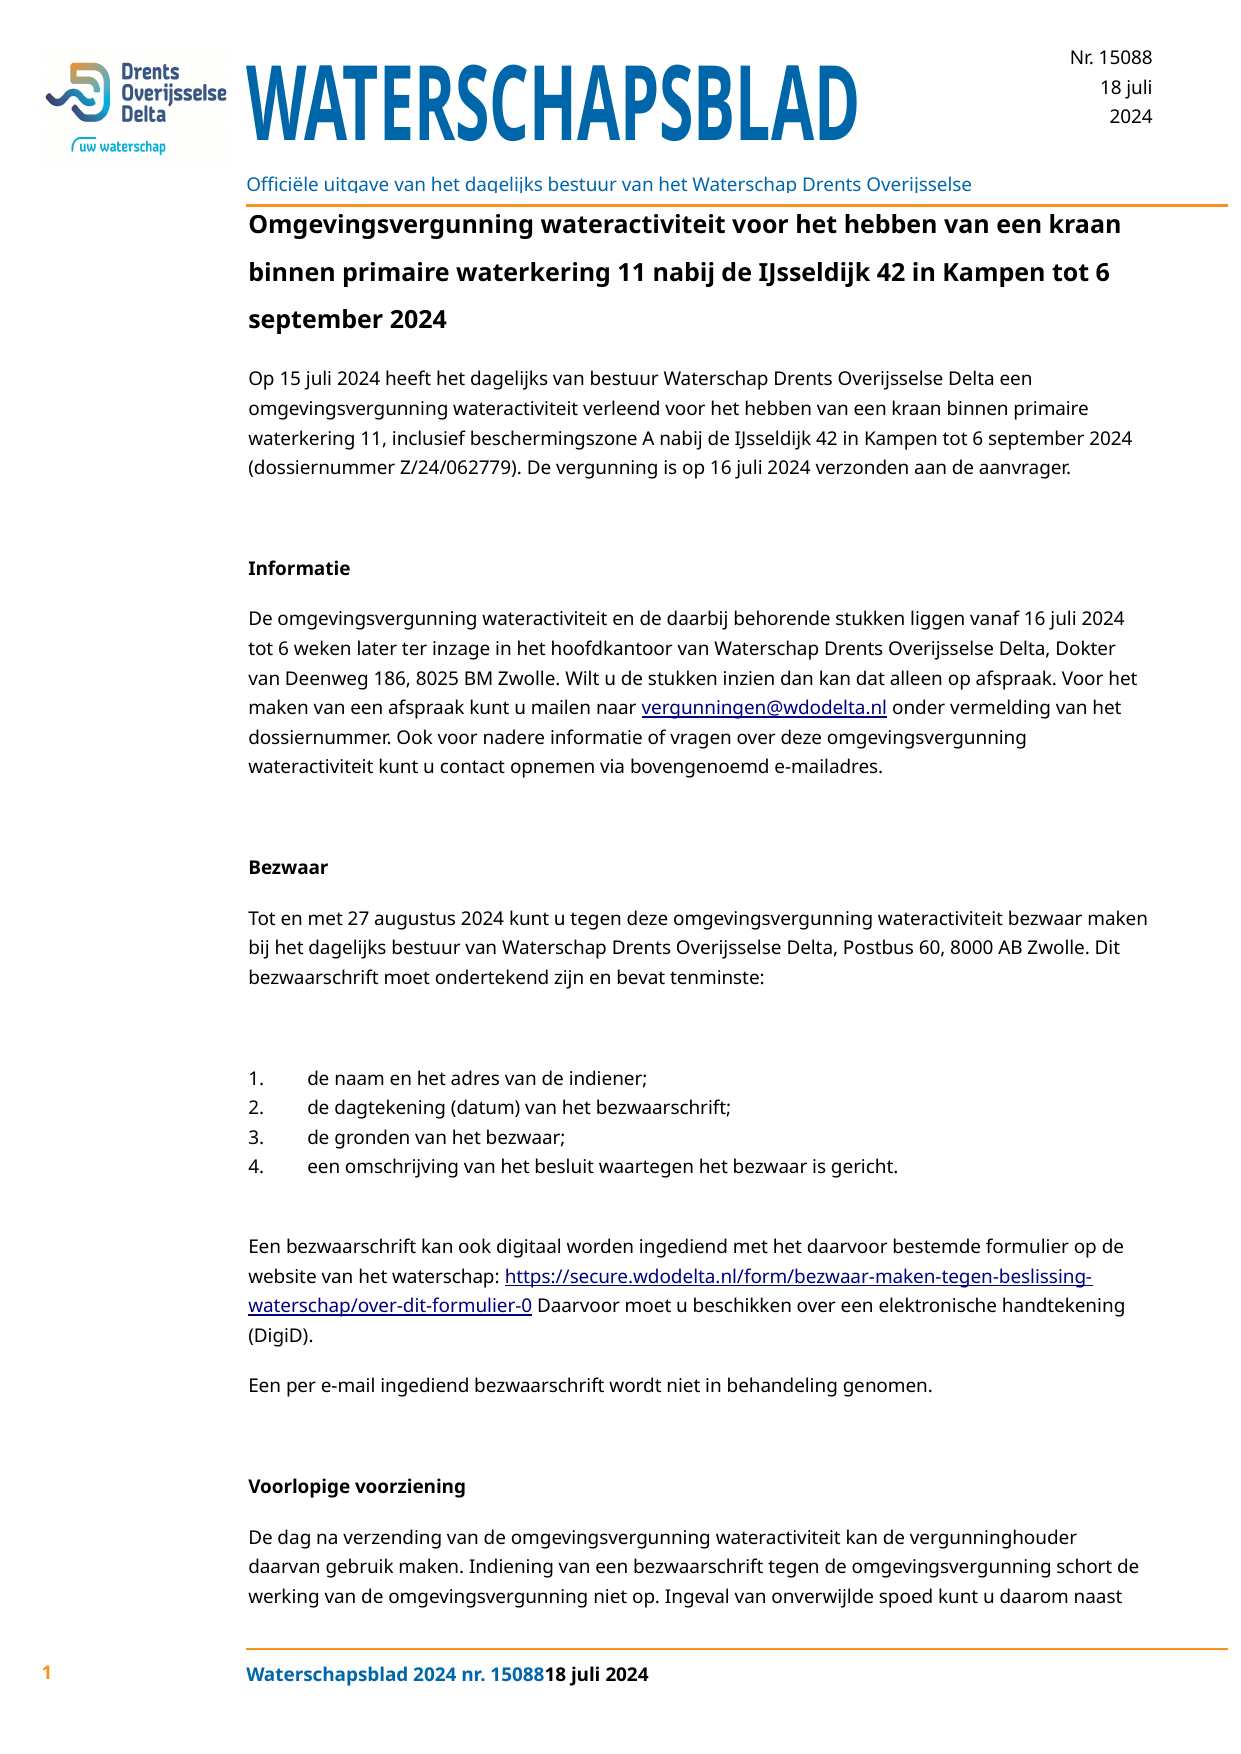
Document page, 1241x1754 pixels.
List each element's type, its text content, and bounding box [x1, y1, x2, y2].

list de naam en het adres van de indiener; [248, 1065, 1152, 1090]
text Bezwaar [248, 854, 1152, 880]
picture [41, 47, 231, 172]
text De dag na verzending van de omgevingsvergunning wateractiviteit kan de vergunninghouder daarvan gebruik maken. Indiening van een bezwaarschrift tegen de omgevingsvergunning schort de werking van de omgevingsvergunning niet op. Ingeval van onverwijlde spoed kunt u daarom naast [248, 1524, 1152, 1609]
text Omgevingsvergunning wateractiviteit voor het hebben van een kraan binnen primaire waterkering 11 nabij de IJsseldijk 42 in Kampen tot 6 september 2024 [248, 207, 1152, 336]
list de dagtekening (datum) van het bezwaarschrift; [248, 1094, 1152, 1120]
text Een per e-mail ingediend bezwaarschrift wordt niet in behandeling genomen. [248, 1373, 1152, 1398]
text Een bezwaarschrift kan ook digitaal worden ingediend met het daarvoor bestemde formulier op de website van het waterschap: https://secure.wdodelta.nl/form/bezwaar-maken-tegen-beslissing-waterschap/over-dit-formulier-0 Daarvoor moet u beschikken over een elektronische handtekening (DigiD). [248, 1233, 1152, 1348]
list de gronden van het bezwaar; [248, 1124, 1152, 1149]
text Informatie [248, 555, 1152, 581]
text De omgevingsvergunning wateractiviteit en de daarbij behorende stukken liggen vanaf 16 juli 2024 tot 6 weken later ter inzage in het hoofdkantoor van Waterschap Drents Overijsselse Delta, Dokter van Deenweg 186, 8025 BM Zwolle. Wilt u de stukken inzien dan kan dat alleen op afspraak. Voor het maken van een afspraak kunt u mailen naar vergunningen@wdodelta.nl onder vermelding van het dossiernummer. Ook voor nadere informatie of vragen over deze omgevingsvergunning wateractiviteit kunt u contact opnemen via bovengenoemd e-mailadres. [248, 606, 1152, 779]
text Op 15 juli 2024 heeft het dagelijks van bestuur Waterschap Drents Overijsselse Delta een omgevingsvergunning wateractiviteit verleend voor het hebben van een kraan binnen primaire waterkering 11, inclusief beschermingszone A nabij de IJsseldijk 42 in Kampen tot 6 september 2024 (dossiernummer Z/24/062779). De vergunning is op 16 juli 2024 verzonden aan de aanvrager. [248, 366, 1152, 480]
text Voorlopige voorziening [248, 1473, 1152, 1499]
list een omschrijving van het besluit waartegen het bezwaar is gericht. [248, 1153, 1152, 1179]
text Tot en met 27 augustus 2024 kunt u tegen deze omgevingsvergunning wateractiviteit bezwaar maken bij het dagelijks bestuur van Waterschap Drents Overijsselse Delta, Postbus 60, 8000 AB Zwolle. Dit bezwaarschrift moet ondertekend zijn en bevat tenminste: [248, 905, 1152, 989]
